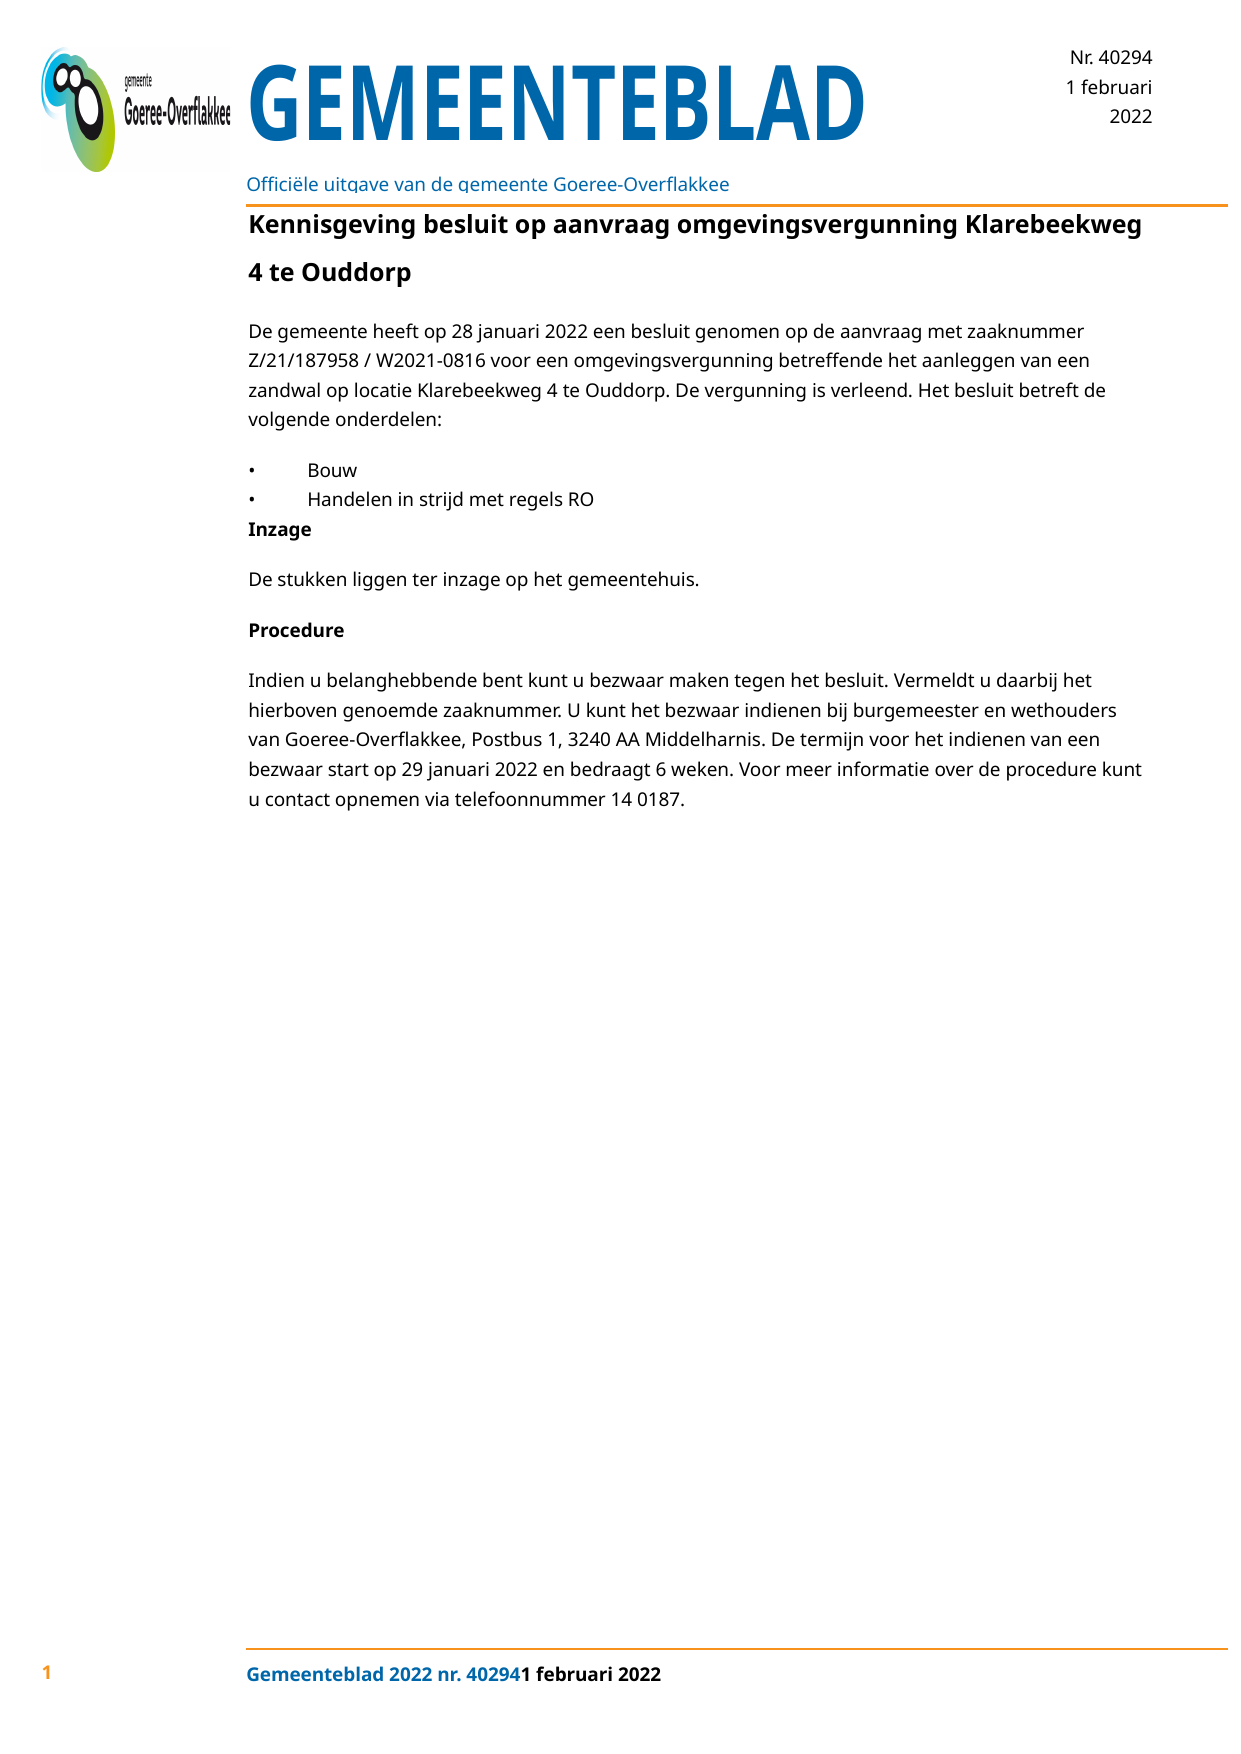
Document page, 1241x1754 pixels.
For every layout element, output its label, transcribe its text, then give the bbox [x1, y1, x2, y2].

list Handelen in strijd met regels RO [248, 487, 1152, 512]
text De stukken liggen ter inzage op het gemeentehuis. [248, 567, 1152, 592]
text De gemeente heeft op 28 januari 2022 een besluit genomen op de aanvraag met zaaknummer Z/21/187958 / W2021-0816 voor een omgevingsvergunning betreffende het aanleggen van een zandwal op locatie Klarebeekweg 4 te Ouddorp. De vergunning is verleend. Het besluit betreft de volgende onderdelen: [248, 318, 1152, 432]
list Bouw [248, 457, 1152, 483]
text Inzage [248, 516, 1152, 542]
picture [41, 47, 231, 172]
text Kennisgeving besluit op aanvraag omgevingsvergunning Klarebeekweg 4 te Ouddorp [248, 207, 1152, 288]
text Indien u belanghebbende bent kunt u bezwaar maken tegen het besluit. Vermeldt u daarbij het hierboven genoemde zaaknummer. U kunt het bezwaar indienen bij burgemeester en wethouders van Goeree-Overflakkee, Postbus 1, 3240 AA Middelharnis. De termijn voor het indienen van een bezwaar start op 29 januari 2022 en bedraagt 6 weken. Voor meer informatie over de procedure kunt u contact opnemen via telefoonnummer 14 0187. [248, 667, 1152, 812]
text Procedure [248, 617, 1152, 643]
